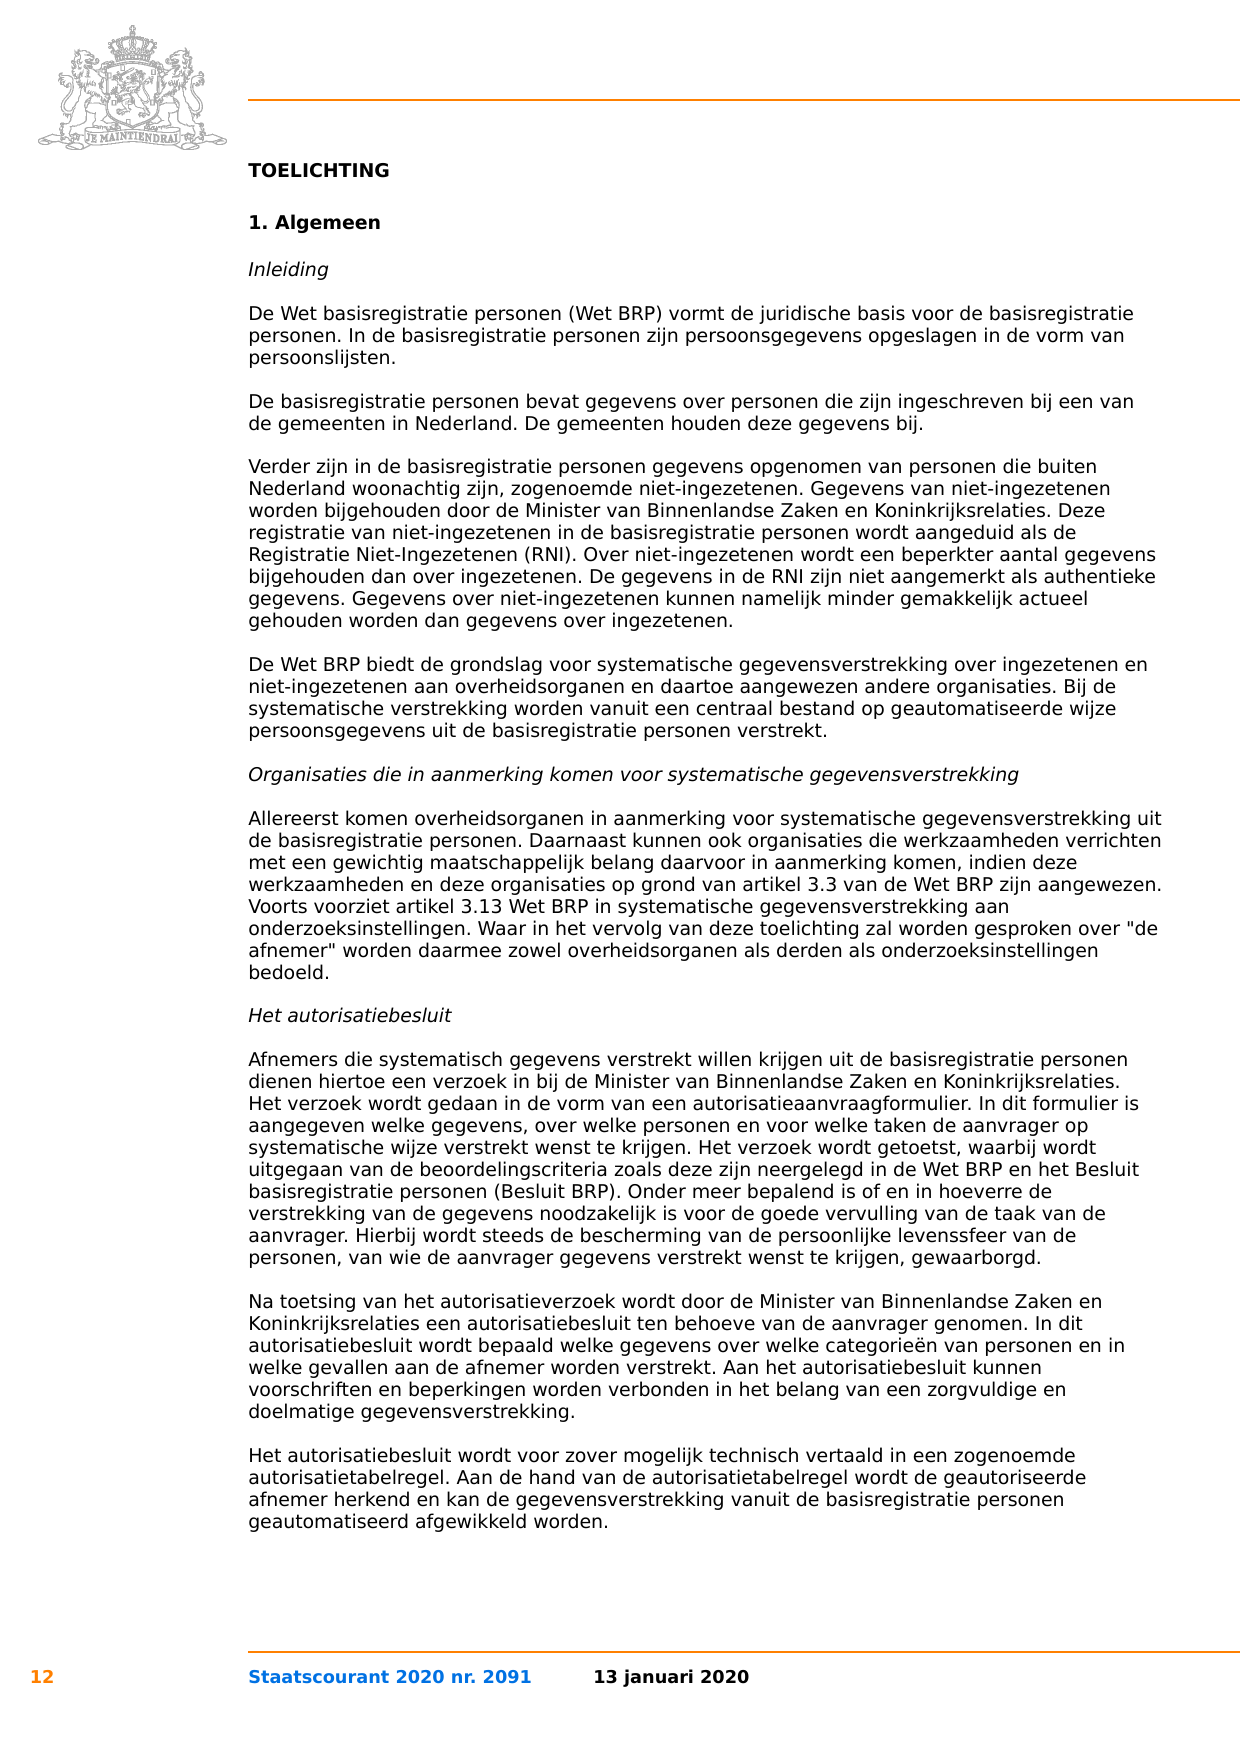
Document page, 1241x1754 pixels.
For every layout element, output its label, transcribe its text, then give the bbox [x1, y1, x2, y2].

subtitle Organisaties die in aanmerking komen voor systematische gegevensverstrekking [248, 764, 1163, 786]
text Afnemers die systematisch gegevens verstrekt willen krijgen uit de basisregistratie personen dienen hiertoe een verzoek in bij de Minister van Binnenlandse Zaken en Koninkrijksrelaties. [248, 1049, 1163, 1093]
text Allereerst komen overheidsorganen in aanmerking voor systematische gegevensverstrekking uit de basisregistratie personen. Daarnaast kunnen ook organisaties die werkzaamheden verrichten met een gewichtig maatschappelijk belang daarvoor in aanmerking komen, indien deze werkzaamheden en deze organisaties op grond van artikel 3.3 van de Wet BRP zijn aangewezen. Voorts voorziet artikel 3.13 Wet BRP in systematische gegevensverstrekking aan onderzoeksinstellingen. Waar in het vervolg van deze toelichting zal worden gesproken over "de afnemer" worden daarmee zowel overheidsorganen als derden als onderzoeksinstellingen bedoeld. [248, 808, 1163, 983]
text Het verzoek wordt gedaan in de vorm van een autorisatieaanvraagformulier. In dit formulier is aangegeven welke gegevens, over welke personen en voor welke taken de aanvrager op systematische wijze verstrekt wenst te krijgen. Het verzoek wordt getoetst, waarbij wordt uitgegaan van de beoordelingscriteria zoals deze zijn neergelegd in de Wet BRP en het Besluit basisregistratie personen (Besluit BRP). Onder meer bepalend is of en in hoeverre de verstrekking van de gegevens noodzakelijk is voor de goede vervulling van de taak van de aanvrager. Hierbij wordt steeds de bescherming van de persoonlijke levenssfeer van de personen, van wie de aanvrager gegevens verstrekt wenst te krijgen, gewaarborgd. [248, 1093, 1163, 1269]
subtitle 1. Algemeen [248, 212, 1163, 234]
subtitle Inleiding [248, 259, 1163, 281]
text Verder zijn in de basisregistratie personen gegevens opgenomen van personen die buiten Nederland woonachtig zijn, zogenoemde niet-ingezetenen. Gegevens van niet-ingezetenen worden bijgehouden door de Minister van Binnenlandse Zaken en Koninkrijksrelaties. Deze registratie van niet-ingezetenen in de basisregistratie personen wordt aangeduid als de Registratie Niet-Ingezetenen (RNI). Over niet-ingezetenen wordt een beperkter aantal gegevens bijgehouden dan over ingezetenen. De gegevens in de RNI zijn niet aangemerkt als authentieke gegevens. Gegevens over niet-ingezetenen kunnen namelijk minder gemakkelijk actueel gehouden worden dan gegevens over ingezetenen. [248, 456, 1163, 632]
text De Wet BRP biedt de grondslag voor systematische gegevensverstrekking over ingezetenen en niet-ingezetenen aan overheidsorganen en daartoe aangewezen andere organisaties. Bij de systematische verstrekking worden vanuit een centraal bestand op geautomatiseerde wijze persoonsgegevens uit de basisregistratie personen verstrekt. [248, 654, 1163, 742]
text De basisregistratie personen bevat gegevens over personen die zijn ingeschreven bij een van de gemeenten in Nederland. De gemeenten houden deze gegevens bij. [248, 391, 1163, 434]
subtitle TOELICHTING [248, 160, 1163, 182]
subtitle Het autorisatiebesluit [248, 1005, 1163, 1027]
text Na toetsing van het autorisatieverzoek wordt door de Minister van Binnenlandse Zaken en Koninkrijksrelaties een autorisatiebesluit ten behoeve van de aanvrager genomen. In dit autorisatiebesluit wordt bepaald welke gegevens over welke categorieën van personen en in welke gevallen aan de afnemer worden verstrekt. Aan het autorisatiebesluit kunnen voorschriften en beperkingen worden verbonden in het belang van een zorgvuldige en doelmatige gegevensverstrekking. [248, 1291, 1163, 1423]
text De Wet basisregistratie personen (Wet BRP) vormt de juridische basis voor de basisregistratie personen. In de basisregistratie personen zijn persoonsgegevens opgeslagen in de vorm van persoonslijsten. [248, 303, 1163, 369]
text Het autorisatiebesluit wordt voor zover mogelijk technisch vertaald in een zogenoemde autorisatietabelregel. Aan de hand van de autorisatietabelregel wordt de geautoriseerde afnemer herkend en kan de gegevensverstrekking vanuit de basisregistratie personen geautomatiseerd afgewikkeld worden. [248, 1445, 1163, 1533]
picture [38, 25, 227, 150]
